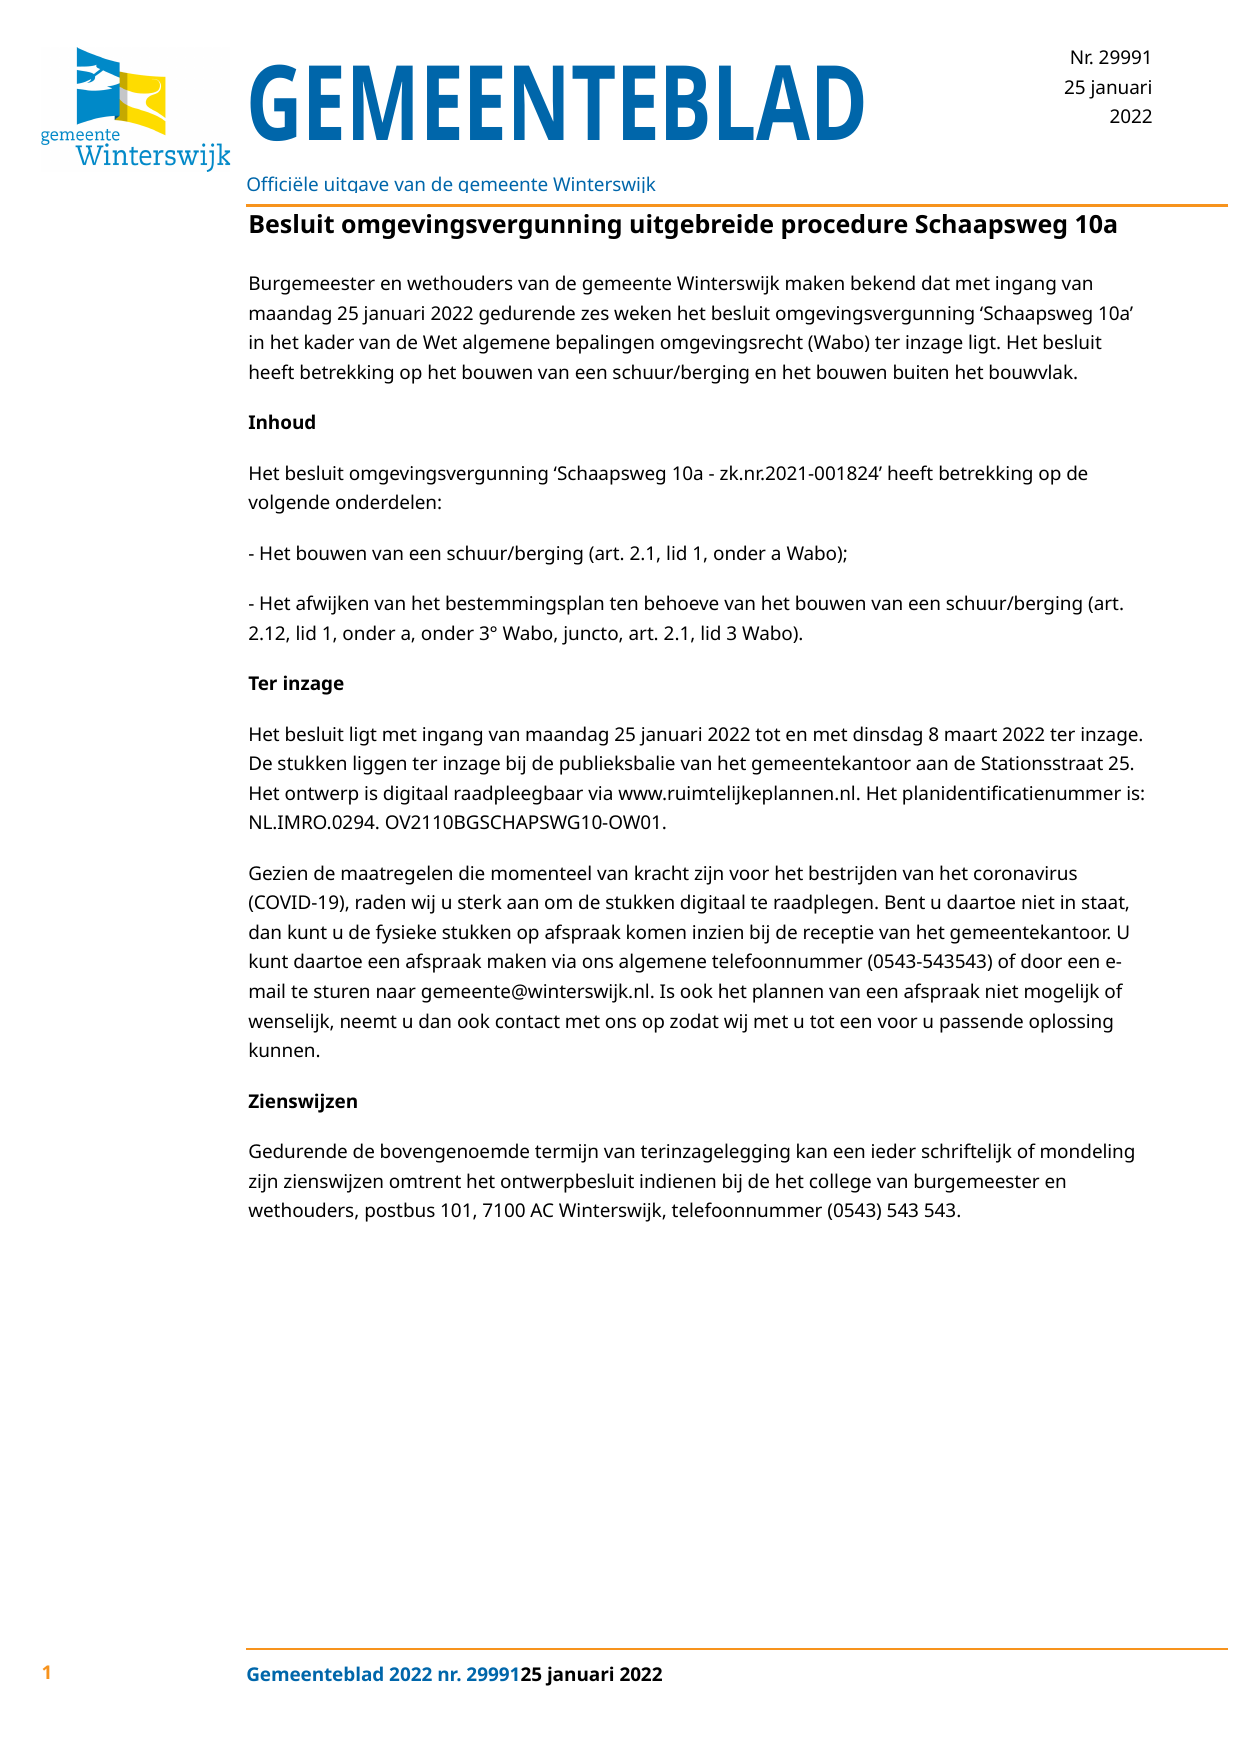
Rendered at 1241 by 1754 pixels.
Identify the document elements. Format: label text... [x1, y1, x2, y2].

text Gedurende de bovengenoemde termijn van terinzagelegging kan een ieder schriftelijk of mondeling zijn zienswijzen omtrent het ontwerpbesluit indienen bij de het college van burgemeester en wethouders, postbus 101, 7100 AC Winterswijk, telefoonnummer (0543) 543 543. [248, 1138, 1152, 1223]
picture [41, 47, 231, 172]
text Het besluit ligt met ingang van maandag 25 januari 2022 tot en met dinsdag 8 maart 2022 ter inzage. De stukken liggen ter inzage bij de publieksbalie van het gemeentekantoor aan de Stationsstraat 25. Het ontwerp is digitaal raadpleegbaar via www.ruimtelijkeplannen.nl. Het planidentificatienummer is: NL.IMRO.0294. OV2110BGSCHAPSWG10-OW01. [248, 721, 1152, 835]
text - Het bouwen van een schuur/berging (art. 2.1, lid 1, onder a Wabo); [248, 540, 1152, 566]
text Inhoud [248, 409, 1152, 435]
text Zienswijzen [248, 1088, 1152, 1113]
text - Het afwijken van het bestemmingsplan ten behoeve van het bouwen van een schuur/berging (art. 2.12, lid 1, onder a, onder 3° Wabo, juncto, art. 2.1, lid 3 Wabo). [248, 590, 1152, 646]
text Besluit omgevingsvergunning uitgebreide procedure Schaapsweg 10a [248, 207, 1152, 241]
text Ter inzage [248, 670, 1152, 696]
text Het besluit omgevingsvergunning ‘Schaapsweg 10a - zk.nr.2021-001824’ heeft betrekking op de volgende onderdelen: [248, 460, 1152, 515]
text Burgemeester en wethouders van de gemeente Winterswijk maken bekend dat met ingang van maandag 25 januari 2022 gedurende zes weken het besluit omgevingsvergunning ‘Schaapsweg 10a’ in het kader van de Wet algemene bepalingen omgevingsrecht (Wabo) ter inzage ligt. Het besluit heeft betrekking op het bouwen van een schuur/berging en het bouwen buiten het bouwvlak. [248, 270, 1152, 385]
picture [225, 153, 231, 162]
text Gezien de maatregelen die momenteel van kracht zijn voor het bestrijden van het coronavirus (COVID-19), raden wij u sterk aan om de stukken digitaal te raadplegen. Bent u daartoe niet in staat, dan kunt u de fysieke stukken op afspraak komen inzien bij de receptie van het gemeentekantoor. U kunt daartoe een afspraak maken via ons algemene telefoonnummer (0543-543543) of door een e-mail te sturen naar gemeente@winterswijk.nl. Is ook het plannen van een afspraak niet mogelijk of wenselijk, neemt u dan ook contact met ons op zodat wij met u tot een voor u passende oplossing kunnen. [248, 860, 1152, 1063]
